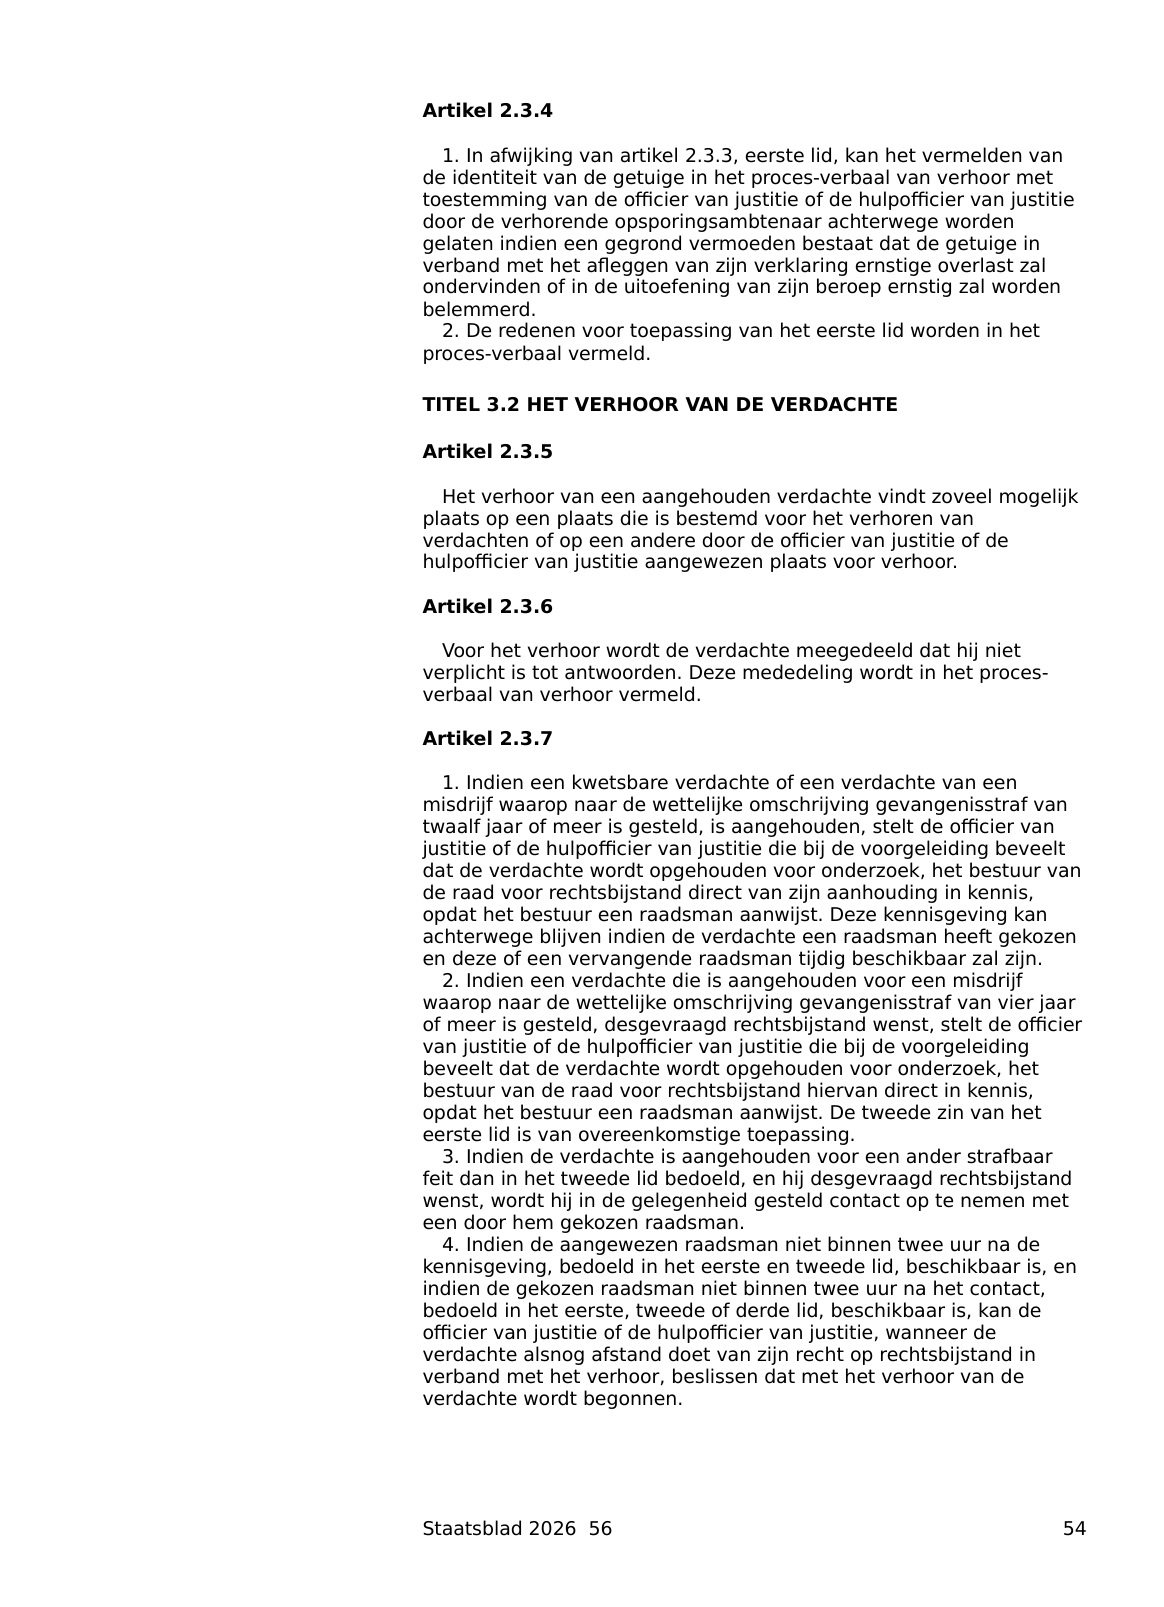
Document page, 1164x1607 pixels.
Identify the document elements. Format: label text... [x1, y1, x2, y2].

text 2. De redenen voor toepassing van het eerste lid worden in het proces-verbaal vermeld. [422, 320, 1087, 364]
subtitle Artikel 2.3.7 [422, 728, 1087, 750]
subtitle Artikel 2.3.5 [422, 441, 1087, 463]
text 1. In afwijking van artikel 2.3.3, eerste lid, kan het vermelden van de identiteit van de getuige in het proces-verbaal van verhoor met toestemming van de officier van justitie of de hulpofficier van justitie door de verhorende opsporingsambtenaar achterwege worden gelaten indien een gegrond vermoeden bestaat dat de getuige in verband met het afleggen van zijn verklaring ernstige overlast zal ondervinden of in de uitoefening van zijn beroep ernstig zal worden belemmerd. [422, 144, 1087, 320]
subtitle TITEL 3.2 HET VERHOOR VAN DE VERDACHTE [422, 394, 1087, 416]
text Voor het verhoor wordt de verdachte meegedeeld dat hij niet verplicht is tot antwoorden. Deze mededeling wordt in het proces-verbaal van verhoor vermeld. [422, 640, 1087, 706]
subtitle Artikel 2.3.6 [422, 596, 1087, 618]
text 3. Indien de verdachte is aangehouden voor een ander strafbaar feit dan in het tweede lid bedoeld, en hij desgevraagd rechtsbijstand wenst, wordt hij in de gelegenheid gesteld contact op te nemen met een door hem gekozen raadsman. [422, 1146, 1087, 1234]
text 2. Indien een verdachte die is aangehouden voor een misdrijf waarop naar de wettelijke omschrijving gevangenisstraf van vier jaar of meer is gesteld, desgevraagd rechtsbijstand wenst, stelt de officier van justitie of de hulpofficier van justitie die bij de voorgeleiding beveelt dat de verdachte wordt opgehouden voor onderzoek, het bestuur van de raad voor rechtsbijstand hiervan direct in kennis, opdat het bestuur een raadsman aanwijst. De tweede zin van het eerste lid is van overeenkomstige toepassing. [422, 970, 1087, 1146]
text 1. Indien een kwetsbare verdachte of een verdachte van een misdrijf waarop naar de wettelijke omschrijving gevangenisstraf van twaalf jaar of meer is gesteld, is aangehouden, stelt de officier van justitie of de hulpofficier van justitie die bij de voorgeleiding beveelt dat de verdachte wordt opgehouden voor onderzoek, het bestuur van de raad voor rechtsbijstand direct van zijn aanhouding in kennis, opdat het bestuur een raadsman aanwijst. Deze kennisgeving kan achterwege blijven indien de verdachte een raadsman heeft gekozen en deze of een vervangende raadsman tijdig beschikbaar zal zijn. [422, 772, 1087, 970]
text 4. Indien de aangewezen raadsman niet binnen twee uur na de kennisgeving, bedoeld in het eerste en tweede lid, beschikbaar is, en indien de gekozen raadsman niet binnen twee uur na het contact, bedoeld in het eerste, tweede of derde lid, beschikbaar is, kan de officier van justitie of de hulpofficier van justitie, wanneer de verdachte alsnog afstand doet van zijn recht op rechtsbijstand in verband met het verhoor, beslissen dat met het verhoor van de verdachte wordt begonnen. [422, 1234, 1087, 1409]
text Het verhoor van een aangehouden verdachte vindt zoveel mogelijk plaats op een plaats die is bestemd voor het verhoren van verdachten of op een andere door de officier van justitie of de hulpofficier van justitie aangewezen plaats voor verhoor. [422, 486, 1087, 573]
subtitle Artikel 2.3.4 [422, 100, 1087, 122]
